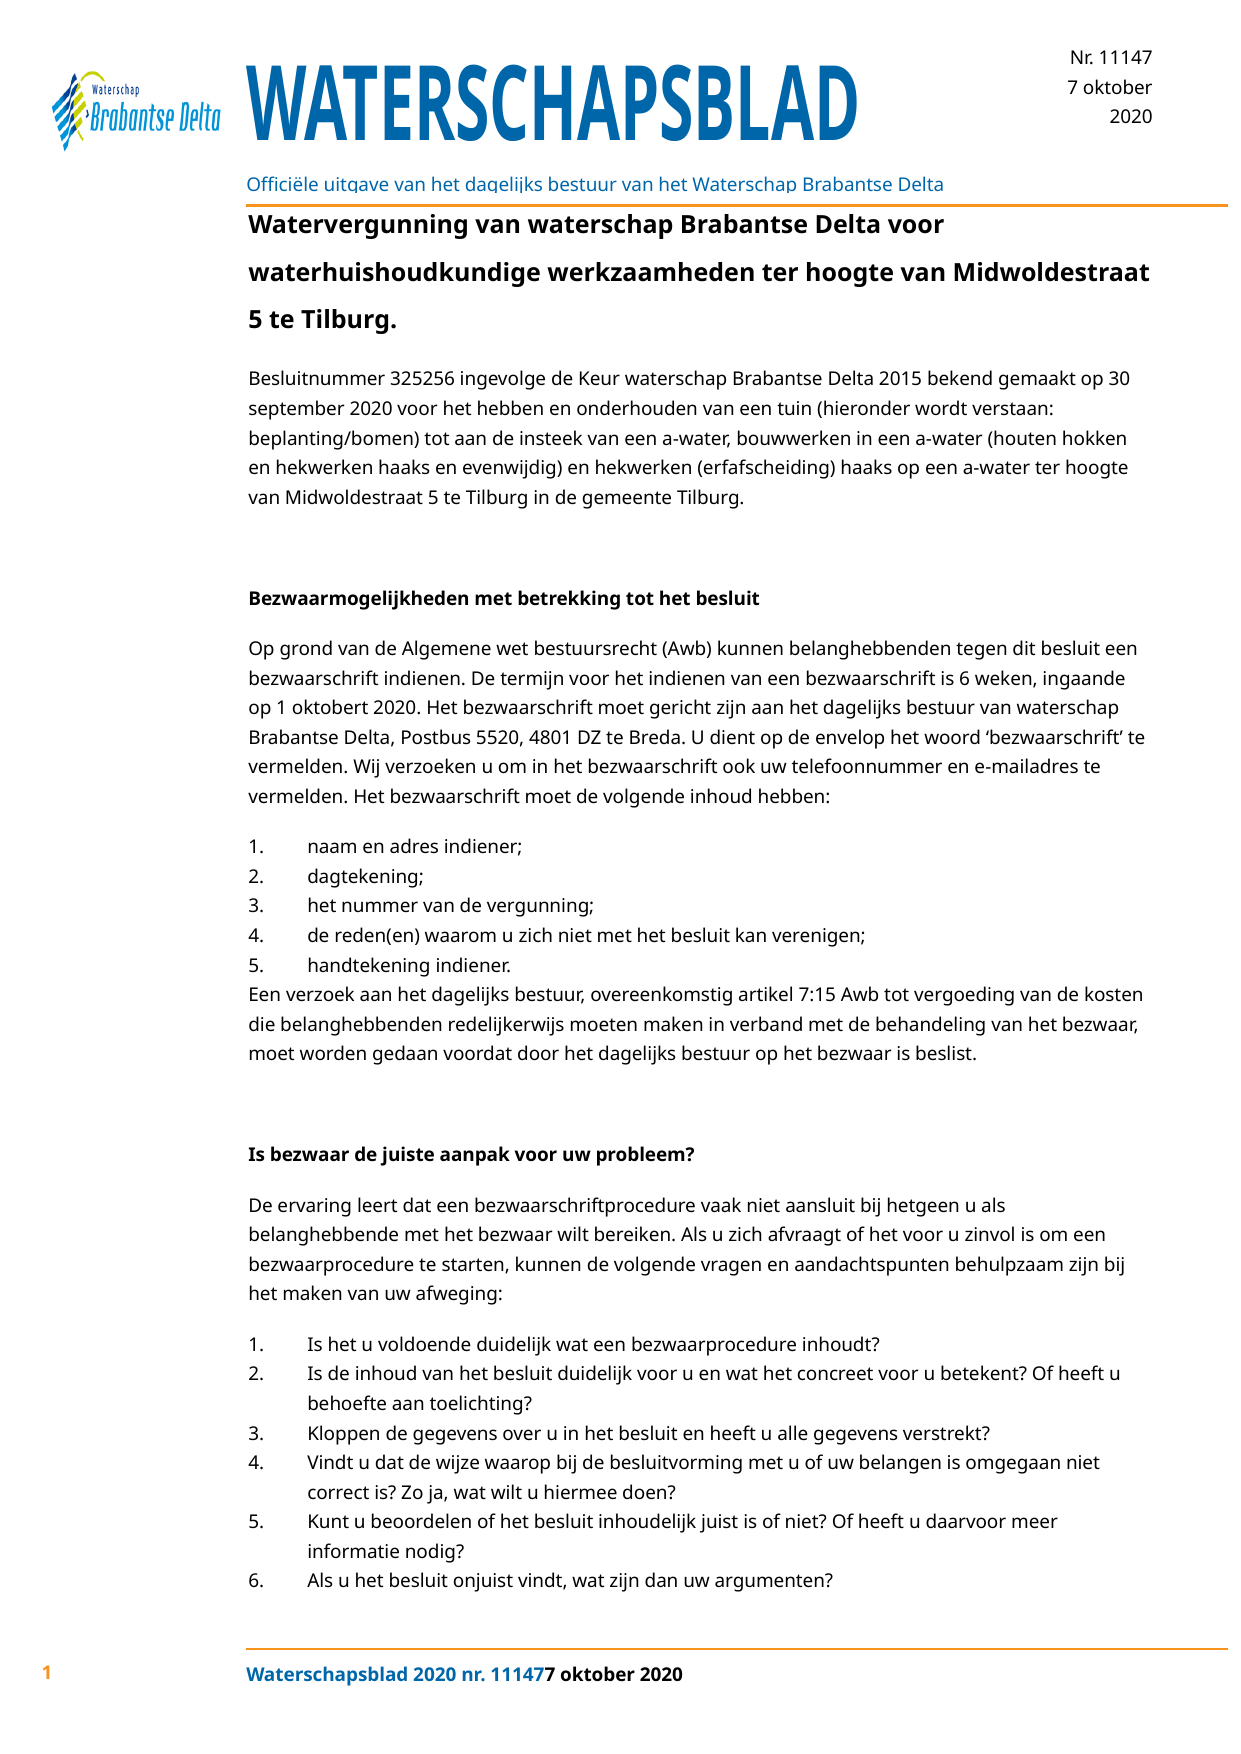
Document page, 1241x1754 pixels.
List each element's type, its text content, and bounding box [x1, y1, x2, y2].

text Besluitnummer 325256 ingevolge de Keur waterschap Brabantse Delta 2015 bekend gemaakt op 30 september 2020 voor het hebben en onderhouden van een tuin (hieronder wordt verstaan: beplanting/bomen) tot aan de insteek van een a-water, bouwwerken in een a-water (houten hokken en hekwerken haaks en evenwijdig) en hekwerken (erfafscheiding) haaks op een a-water ter hoogte van Midwoldestraat 5 te Tilburg in de gemeente Tilburg. [248, 366, 1152, 509]
list Is de inhoud van het besluit duidelijk voor u en wat het concreet voor u betekent? Of heeft u behoefte aan toelichting? [248, 1361, 1152, 1416]
list de reden(en) waarom u zich niet met het besluit kan verenigen; [248, 922, 1152, 948]
list Kunt u beoordelen of het besluit inhoudelijk juist is of niet? Of heeft u daarvoor meer informatie nodig? [248, 1508, 1152, 1564]
text Watervergunning van waterschap Brabantse Delta voor waterhuishoudkundige werkzaamheden ter hoogte van Midwoldestraat 5 te Tilburg. [248, 207, 1152, 336]
list Vindt u dat de wijze waarop bij de besluitvorming met u of uw belangen is omgegaan niet correct is? Zo ja, wat wilt u hiermee doen? [248, 1449, 1152, 1504]
list Is het u voldoende duidelijk wat een bezwaarprocedure inhoudt? [248, 1331, 1152, 1357]
list Kloppen de gegevens over u in het besluit en heeft u alle gegevens verstrekt? [248, 1420, 1152, 1445]
text Bezwaarmogelijkheden met betrekking tot het besluit [248, 585, 1152, 610]
list Als u het besluit onjuist vindt, wat zijn dan uw argumenten? [248, 1568, 1152, 1593]
list naam en adres indiener; [248, 833, 1152, 859]
text Op grond van de Algemene wet bestuursrecht (Awb) kunnen belanghebbenden tegen dit besluit een bezwaarschrift indienen. De termijn voor het indienen van een bezwaarschrift is 6 weken, ingaande op 1 oktobert 2020. Het bezwaarschrift moet gericht zijn aan het dagelijks bestuur van waterschap Brabantse Delta, Postbus 5520, 4801 DZ te Breda. U dient op de envelop het woord ‘bezwaarschrift’ te vermelden. Wij verzoeken u om in het bezwaarschrift ook uw telefoonnummer en e‑mailadres te vermelden. Het bezwaarschrift moet de volgende inhoud hebben: [248, 635, 1152, 809]
list handtekening indiener. [248, 952, 1152, 977]
list het nummer van de vergunning; [248, 893, 1152, 918]
text Een verzoek aan het dagelijks bestuur, overeenkomstig artikel 7:15 Awb tot vergoeding van de kosten die belanghebbenden redelijkerwijs moeten maken in verband met de behandeling van het bezwaar, moet worden gedaan voordat door het dagelijks bestuur op het bezwaar is beslist. [248, 981, 1152, 1066]
text De ervaring leert dat een bezwaarschriftprocedure vaak niet aansluit bij hetgeen u als belanghebbende met het bezwaar wilt bereiken. Als u zich afvraagt of het voor u zinvol is om een bezwaarprocedure te starten, kunnen de volgende vragen en aandachtspunten behulpzaam zijn bij het maken van uw afweging: [248, 1192, 1152, 1306]
list dagtekening; [248, 863, 1152, 889]
text Is bezwaar de juiste aanpak voor uw probleem? [248, 1141, 1152, 1167]
picture [41, 47, 231, 172]
